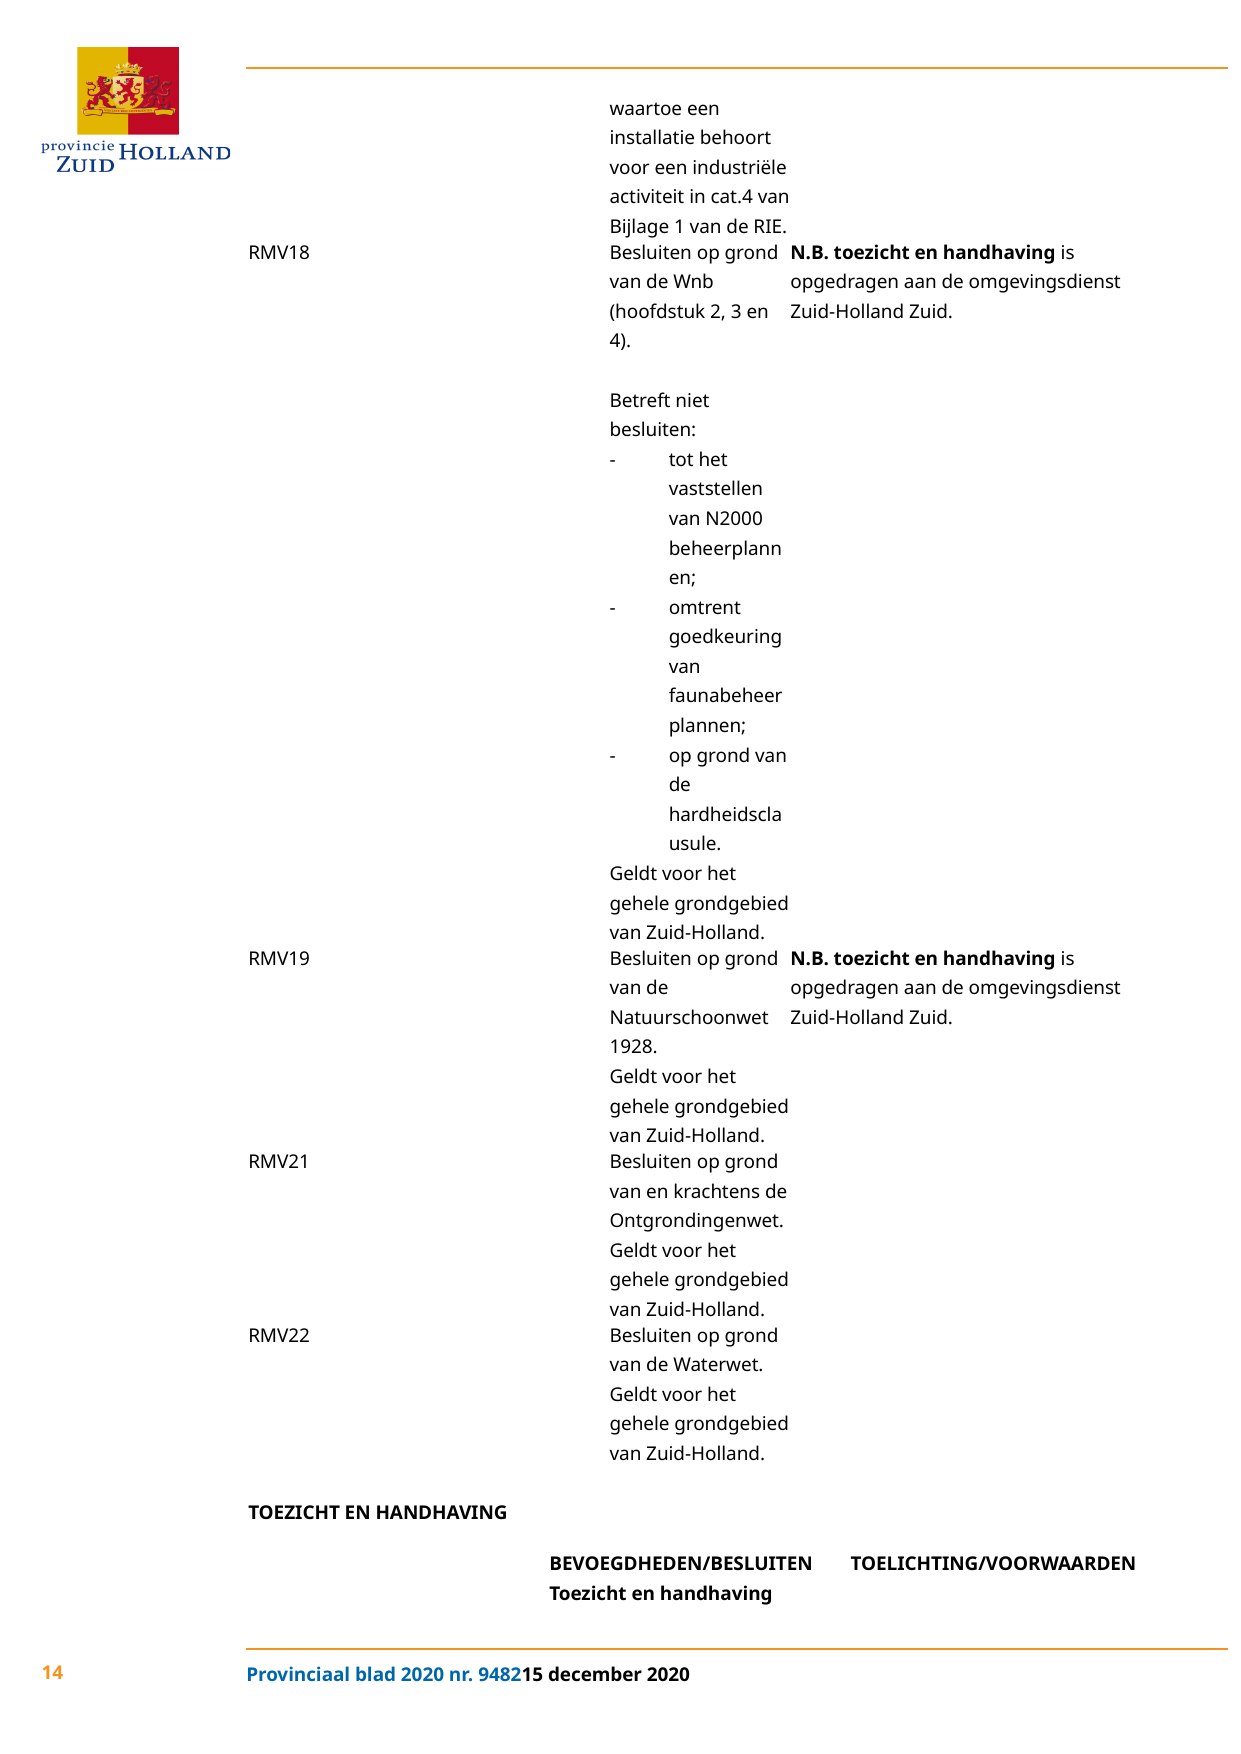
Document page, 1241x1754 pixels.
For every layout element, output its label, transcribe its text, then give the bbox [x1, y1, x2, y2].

table_cell BEVOEGDHEDEN/BESLUITEN Toezicht en handhaving [549, 1550, 850, 1606]
table_cell RMV18 [248, 239, 609, 945]
table_cell [549, 1525, 850, 1550]
table_cell RMV22 [248, 1322, 609, 1466]
table_cell TOELICHTING/VOORWAARDEN [850, 1550, 1152, 1606]
table_cell Besluiten op grond van de Wnb (hoofdstuk 2, 3 en 4). Betreft niet besluiten: tot het vaststellen van N2000 beheerplannen; omtrent goedkeuring van faunabeheerplannen; op grond van de hardheidsclausule. Geldt voor het gehele grondgebied van Zuid-Holland. [609, 239, 790, 945]
table_cell RMV21 [248, 1148, 609, 1322]
table_header TOEZICHT EN HANDHAVING [248, 1499, 1152, 1524]
table_cell [790, 1322, 1152, 1466]
table_cell Besluiten op grond van de Natuurschoonwet 1928. Geldt voor het gehele grondgebied van Zuid-Holland. [609, 945, 790, 1148]
picture [41, 47, 231, 172]
table_cell [248, 1525, 549, 1550]
table_cell [790, 95, 1152, 239]
table_cell N.B. toezicht en handhaving is opgedragen aan de omgevingsdienst Zuid-Holland Zuid. [790, 945, 1152, 1148]
table_cell [790, 1148, 1152, 1322]
table_cell Besluiten op grond van en krachtens de Ontgrondingenwet. Geldt voor het gehele grondgebied van Zuid-Holland. [609, 1148, 790, 1322]
table_cell [248, 1550, 549, 1606]
table_cell RMV19 [248, 945, 609, 1148]
table_cell N.B. toezicht en handhaving is opgedragen aan de omgevingsdienst Zuid-Holland Zuid. [790, 239, 1152, 945]
table_cell Besluiten op grond van de Waterwet. Geldt voor het gehele grondgebied van Zuid-Holland. [609, 1322, 790, 1466]
table_cell waartoe een installatie behoort voor een industriële activiteit in cat.4 van Bijlage 1 van de RIE. [609, 95, 790, 239]
table_cell [248, 95, 609, 239]
table_cell [850, 1525, 1152, 1550]
